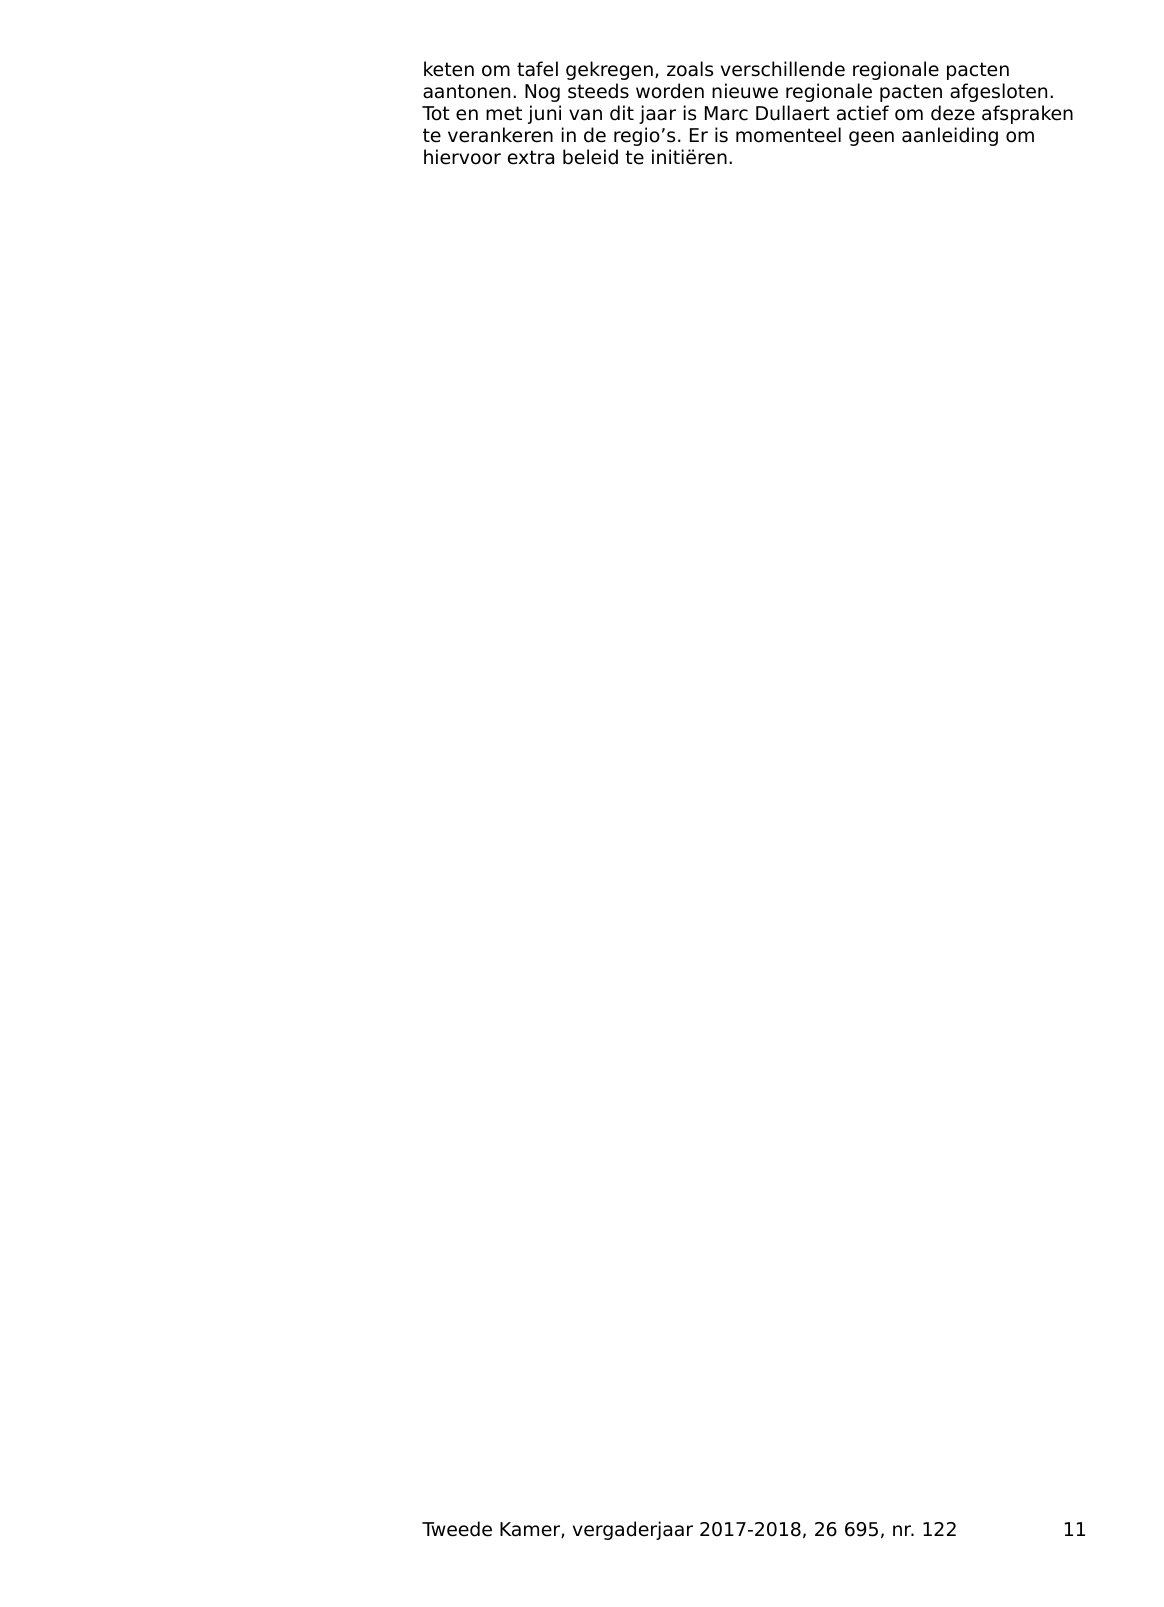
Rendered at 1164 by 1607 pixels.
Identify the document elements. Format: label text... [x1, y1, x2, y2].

text keten om tafel gekregen, zoals verschillende regionale pacten aantonen. Nog steeds worden nieuwe regionale pacten afgesloten. Tot en met juni van dit jaar is Marc Dullaert actief om deze afspraken te verankeren in de regio’s. Er is momenteel geen aanleiding om hiervoor extra beleid te initiëren. [422, 59, 1087, 169]
